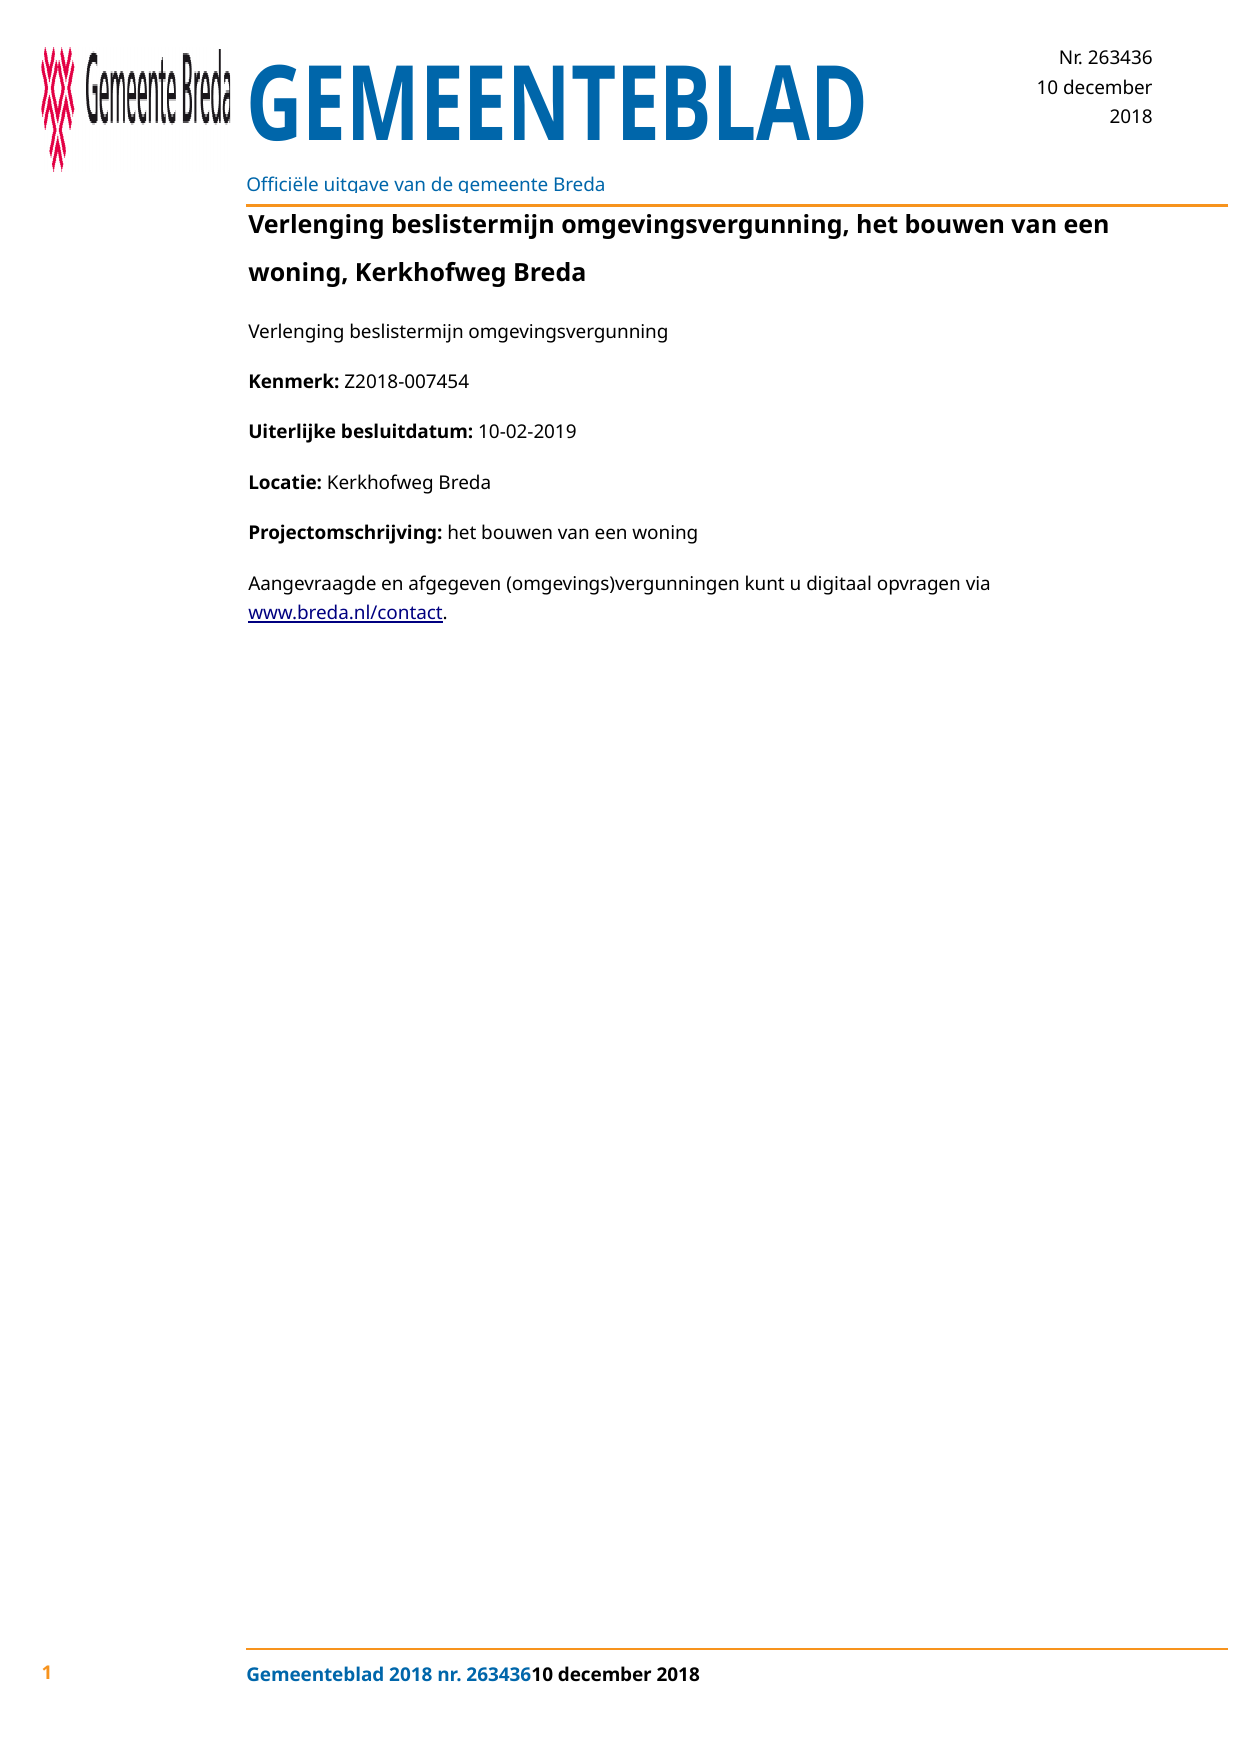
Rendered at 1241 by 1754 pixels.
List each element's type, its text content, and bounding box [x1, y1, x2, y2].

text Locatie: Kerkhofweg Breda [248, 469, 1152, 495]
text Projectomschrijving: het bouwen van een woning [248, 519, 1152, 545]
text Aangevraagde en afgegeven (omgevings)vergunningen kunt u digitaal opvragen via www.breda.nl/contact. [248, 570, 1152, 625]
text Verlenging beslistermijn omgevingsvergunning, het bouwen van een woning, Kerkhofweg Breda [248, 207, 1152, 288]
picture [41, 47, 231, 172]
text Kenmerk: Z2018-007454 [248, 368, 1152, 394]
text Verlenging beslistermijn omgevingsvergunning [248, 318, 1152, 344]
text Uiterlijke besluitdatum: 10-02-2019 [248, 419, 1152, 444]
